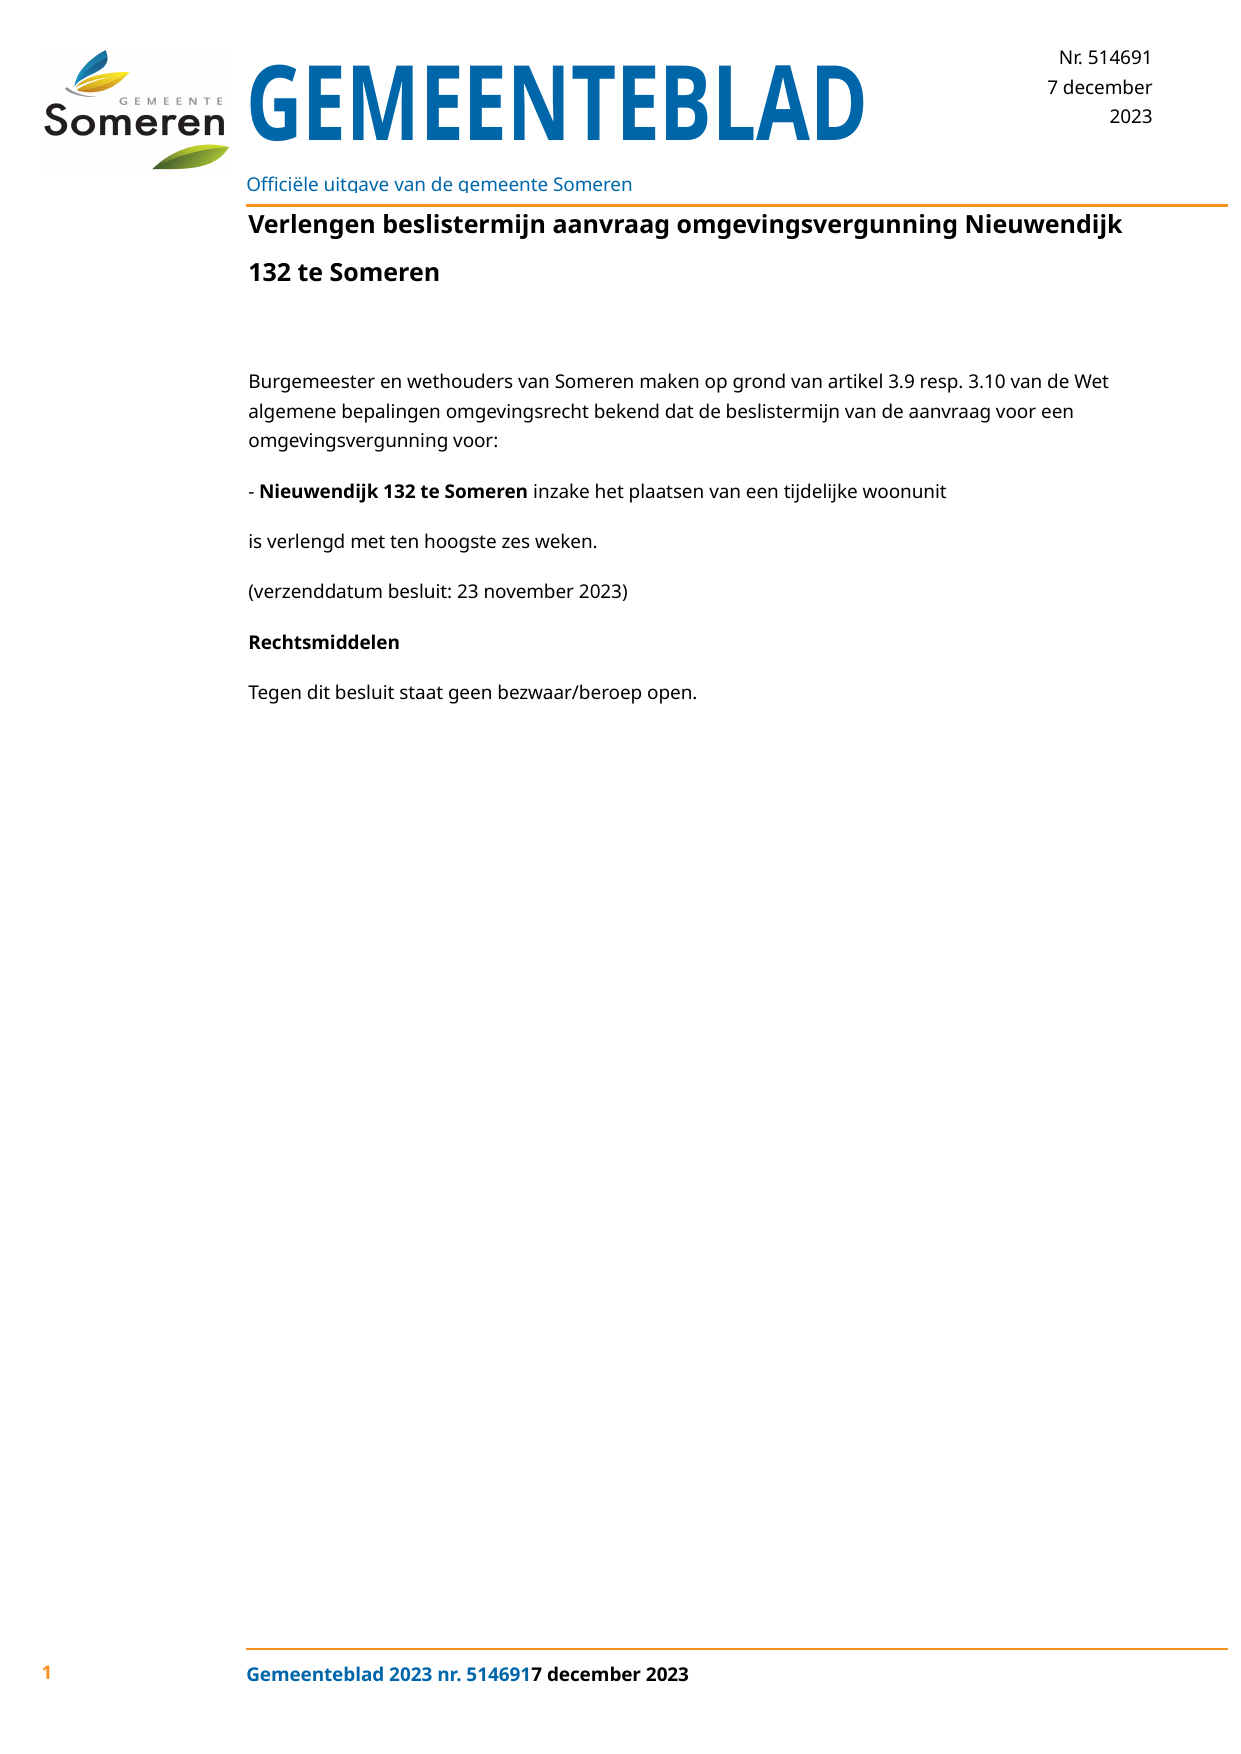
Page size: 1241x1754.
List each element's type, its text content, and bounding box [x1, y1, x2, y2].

text Burgemeester en wethouders van Someren maken op grond van artikel 3.9 resp. 3.10 van de Wet algemene bepalingen omgevingsrecht bekend dat de beslistermijn van de aanvraag voor een omgevingsvergunning voor: [248, 368, 1152, 453]
text (verzenddatum besluit: 23 november 2023) [248, 579, 1152, 604]
text is verlengd met ten hoogste zes weken. [248, 528, 1152, 554]
text Tegen dit besluit staat geen bezwaar/beroep open. [248, 679, 1152, 705]
text Rechtsmiddelen [248, 629, 1152, 655]
text Verlengen beslistermijn aanvraag omgevingsvergunning Nieuwendijk 132 te Someren [248, 207, 1152, 288]
picture [41, 47, 231, 172]
text - Nieuwendijk 132 te Someren inzake het plaatsen van een tijdelijke woonunit [248, 478, 1152, 504]
